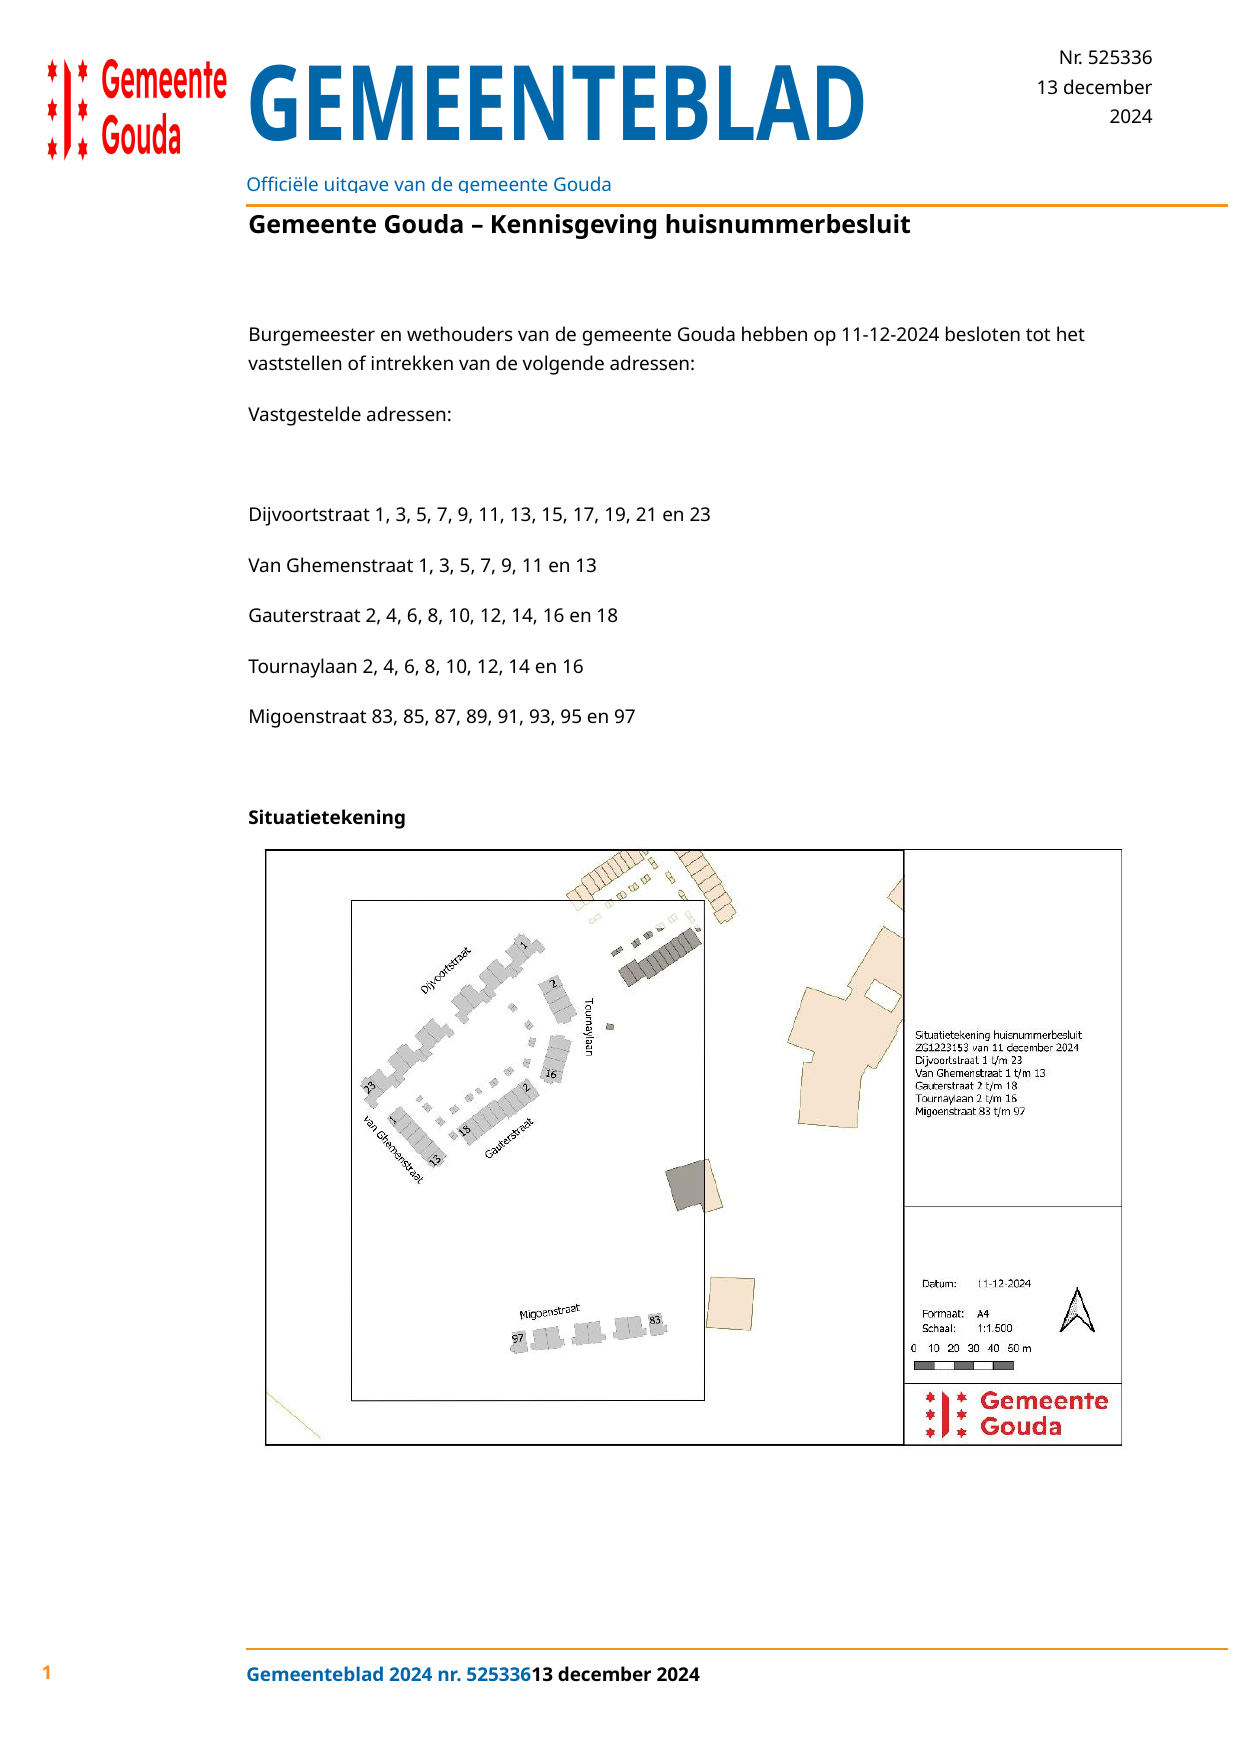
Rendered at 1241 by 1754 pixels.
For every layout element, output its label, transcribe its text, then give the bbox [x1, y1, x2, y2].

text Burgemeester en wethouders van de gemeente Gouda hebben op 11-12-2024 besloten tot het vaststellen of intrekken van de volgende adressen: [248, 321, 1152, 376]
text Gemeente Gouda – Kennisgeving huisnummerbesluit [248, 207, 1152, 241]
text Tournaylaan 2, 4, 6, 8, 10, 12, 14 en 16 [248, 653, 1152, 678]
text Situatietekening [248, 804, 1152, 830]
text Migoenstraat 83, 85, 87, 89, 91, 93, 95 en 97 [248, 703, 1152, 729]
text Dijvoortstraat 1, 3, 5, 7, 9, 11, 13, 15, 17, 19, 21 en 23 [248, 502, 1152, 527]
text Gauterstraat 2, 4, 6, 8, 10, 12, 14, 16 en 18 [248, 602, 1152, 628]
picture [41, 47, 231, 172]
picture [248, 833, 1134, 1461]
text Van Ghemenstraat 1, 3, 5, 7, 9, 11 en 13 [248, 552, 1152, 578]
text Vastgestelde adressen: [248, 401, 1152, 426]
